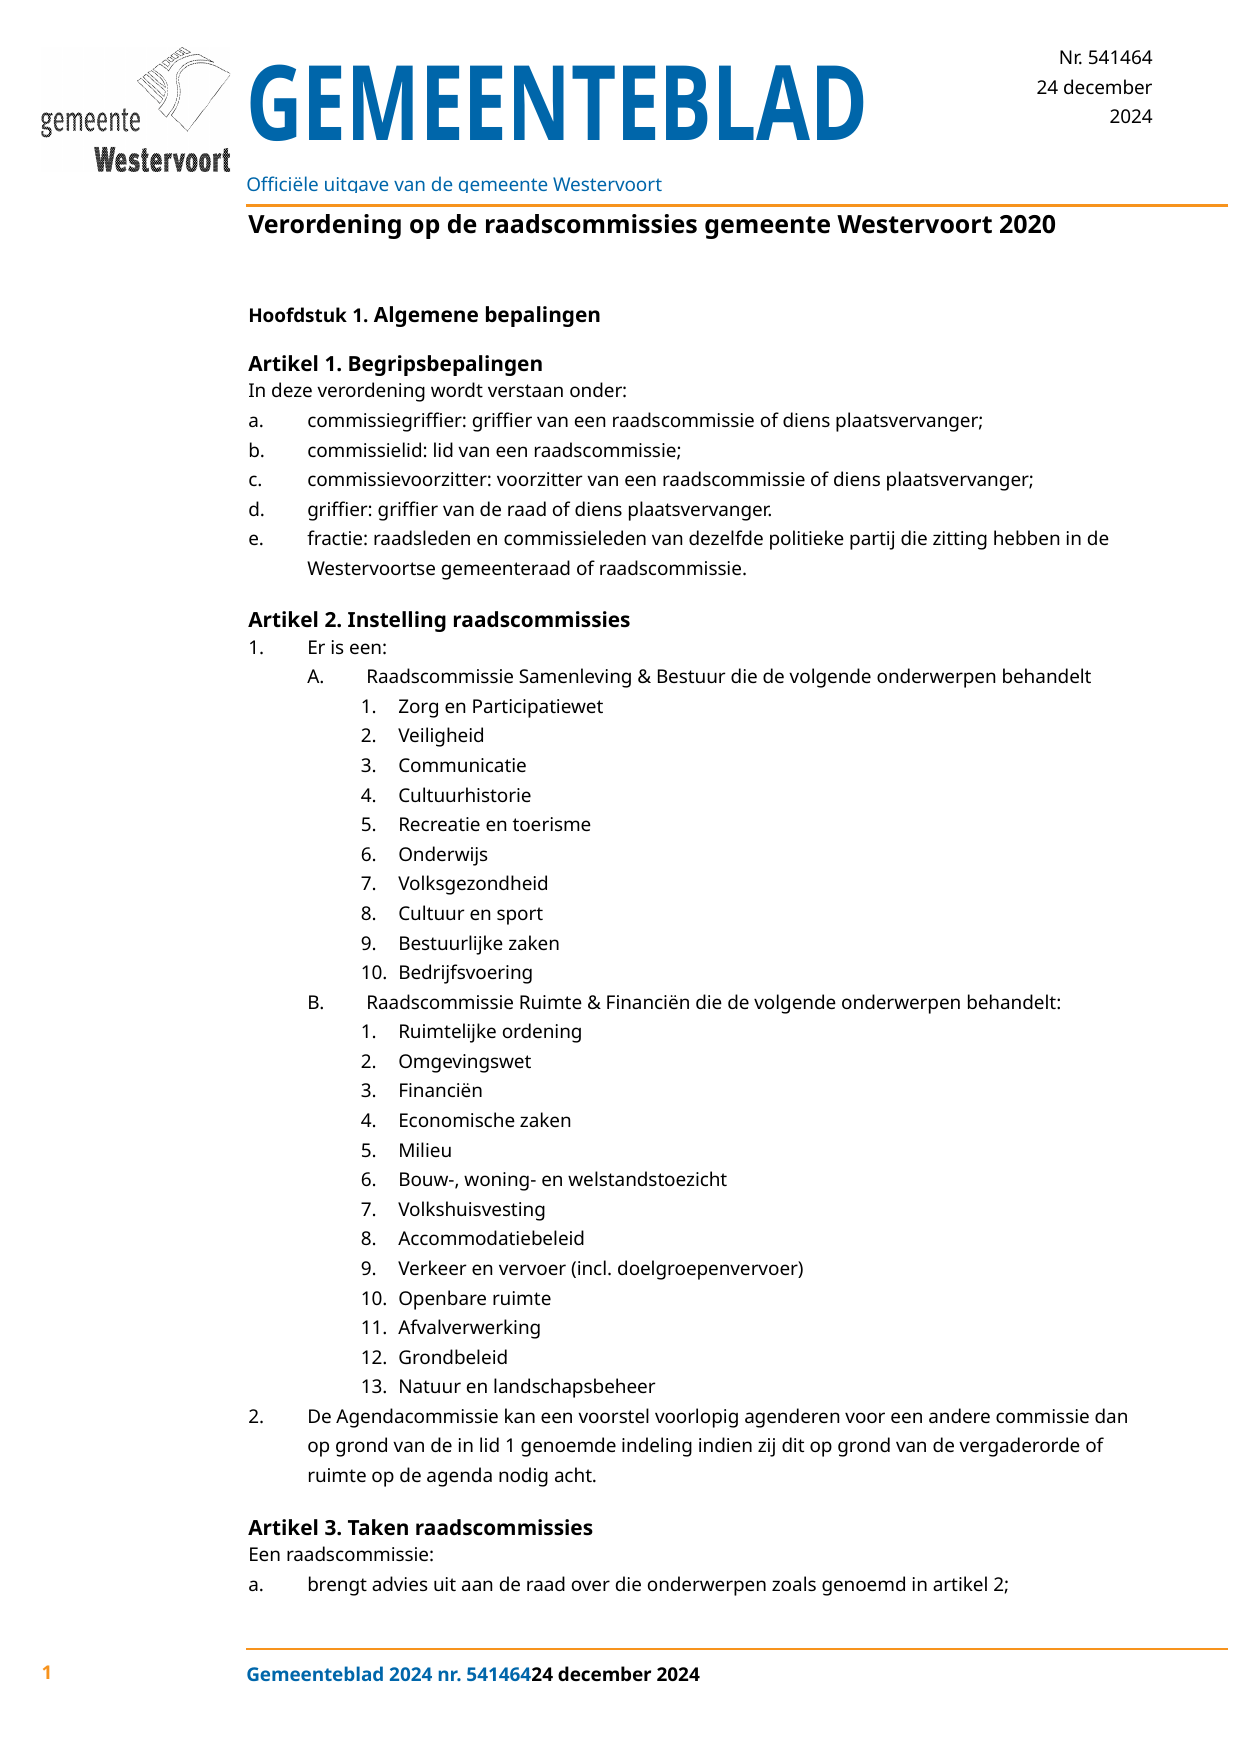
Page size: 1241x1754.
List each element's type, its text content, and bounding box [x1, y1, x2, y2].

list commissiegriffier: griffier van een raadscommissie of diens plaatsvervanger; [248, 407, 1152, 433]
text Artikel 1. Begripsbepalingen [248, 349, 1152, 378]
list De Agendacommissie kan een voorstel voorlopig agenderen voor een andere commissie dan op grond van de in lid 1 genoemde indeling indien zij dit op grond van de vergaderorde of ruimte op de agenda nodig acht. [248, 1403, 1152, 1488]
text Artikel 2. Instelling raadscommissies [248, 606, 1152, 634]
list Bestuurlijke zaken [361, 930, 1152, 956]
list Communicatie [361, 752, 1152, 778]
list Recreatie en toerisme [361, 811, 1152, 837]
text Een raadscommissie: [248, 1541, 1152, 1567]
list Natuur en landschapsbeheer [361, 1373, 1152, 1399]
list Verkeer en vervoer (incl. doelgroepenvervoer) [361, 1255, 1152, 1281]
list Volkshuisvesting [361, 1196, 1152, 1222]
list Cultuur en sport [361, 900, 1152, 926]
list Raadscommissie Ruimte & Financiën die de volgende onderwerpen behandelt: [307, 989, 1152, 1015]
list Onderwijs [361, 841, 1152, 867]
list Accommodatiebeleid [361, 1226, 1152, 1251]
list commissielid: lid van een raadscommissie; [248, 437, 1152, 462]
list griffier: griffier van de raad of diens plaatsvervanger. [248, 496, 1152, 522]
list Veiligheid [361, 723, 1152, 748]
list Cultuurhistorie [361, 782, 1152, 808]
list Er is een: [248, 634, 1152, 660]
list Afvalverwerking [361, 1314, 1152, 1340]
list Milieu [361, 1137, 1152, 1163]
list Grondbeleid [361, 1344, 1152, 1370]
list Economische zaken [361, 1107, 1152, 1133]
list brengt advies uit aan de raad over die onderwerpen zoals genoemd in artikel 2; [248, 1571, 1152, 1596]
list Raadscommissie Samenleving & Bestuur die de volgende onderwerpen behandelt [307, 663, 1152, 689]
text In deze verordening wordt verstaan onder: [248, 378, 1152, 403]
list Omgevingswet [361, 1048, 1152, 1074]
text Verordening op de raadscommissies gemeente Westervoort 2020 [248, 207, 1152, 241]
list Volksgezondheid [361, 871, 1152, 896]
list Bedrijfsvoering [361, 959, 1152, 985]
text Artikel 3. Taken raadscommissies [248, 1513, 1152, 1541]
list Openbare ruimte [361, 1285, 1152, 1311]
list fractie: raadsleden en commissieleden van dezelfde politieke partij die zitting hebben in de Westervoortse gemeenteraad of raadscommissie. [248, 526, 1152, 581]
picture [41, 47, 231, 172]
list Bouw-, woning- en welstandstoezicht [361, 1166, 1152, 1192]
list Zorg en Participatiewet [361, 693, 1152, 719]
list Ruimtelijke ordening [361, 1018, 1152, 1044]
list Financiën [361, 1078, 1152, 1103]
list commissievoorzitter: voorzitter van een raadscommissie of diens plaatsvervanger; [248, 466, 1152, 492]
text Hoofdstuk 1. Algemene bepalingen [248, 300, 1152, 328]
